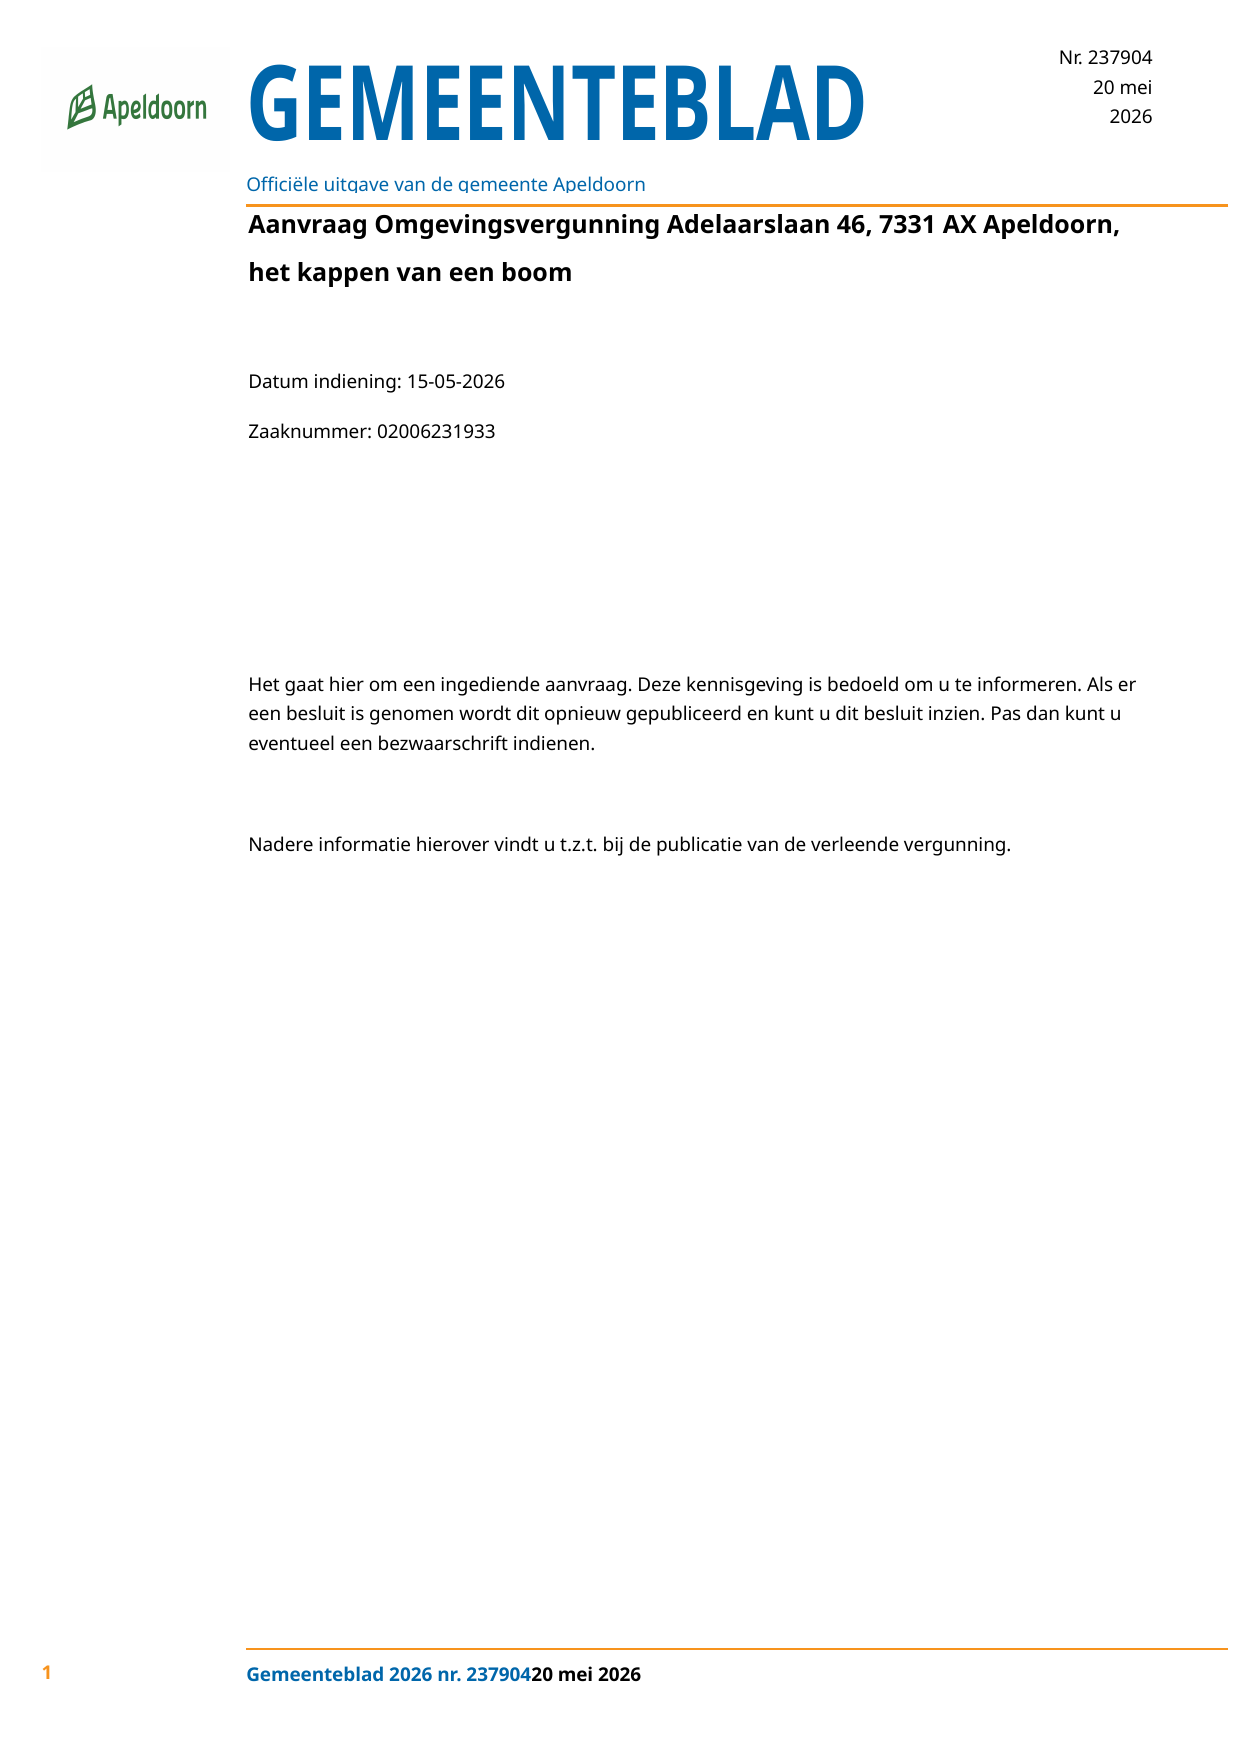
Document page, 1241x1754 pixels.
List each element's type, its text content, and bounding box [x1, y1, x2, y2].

text Aanvraag Omgevingsvergunning Adelaarslaan 46, 7331 AX Apeldoorn, het kappen van een boom [248, 207, 1152, 288]
text Het gaat hier om een ingediende aanvraag. Deze kennisgeving is bedoeld om u te informeren. Als er een besluit is genomen wordt dit opnieuw gepubliceerd en kunt u dit besluit inzien. Pas dan kunt u eventueel een bezwaarschrift indienen. [248, 671, 1152, 756]
picture [41, 47, 231, 172]
text Datum indiening: 15-05-2026 [248, 368, 1152, 394]
text Nadere informatie hierover vindt u t.z.t. bij de publicatie van de verleende vergunning. [248, 831, 1152, 857]
text Zaaknummer: 02006231933 [248, 419, 1152, 444]
